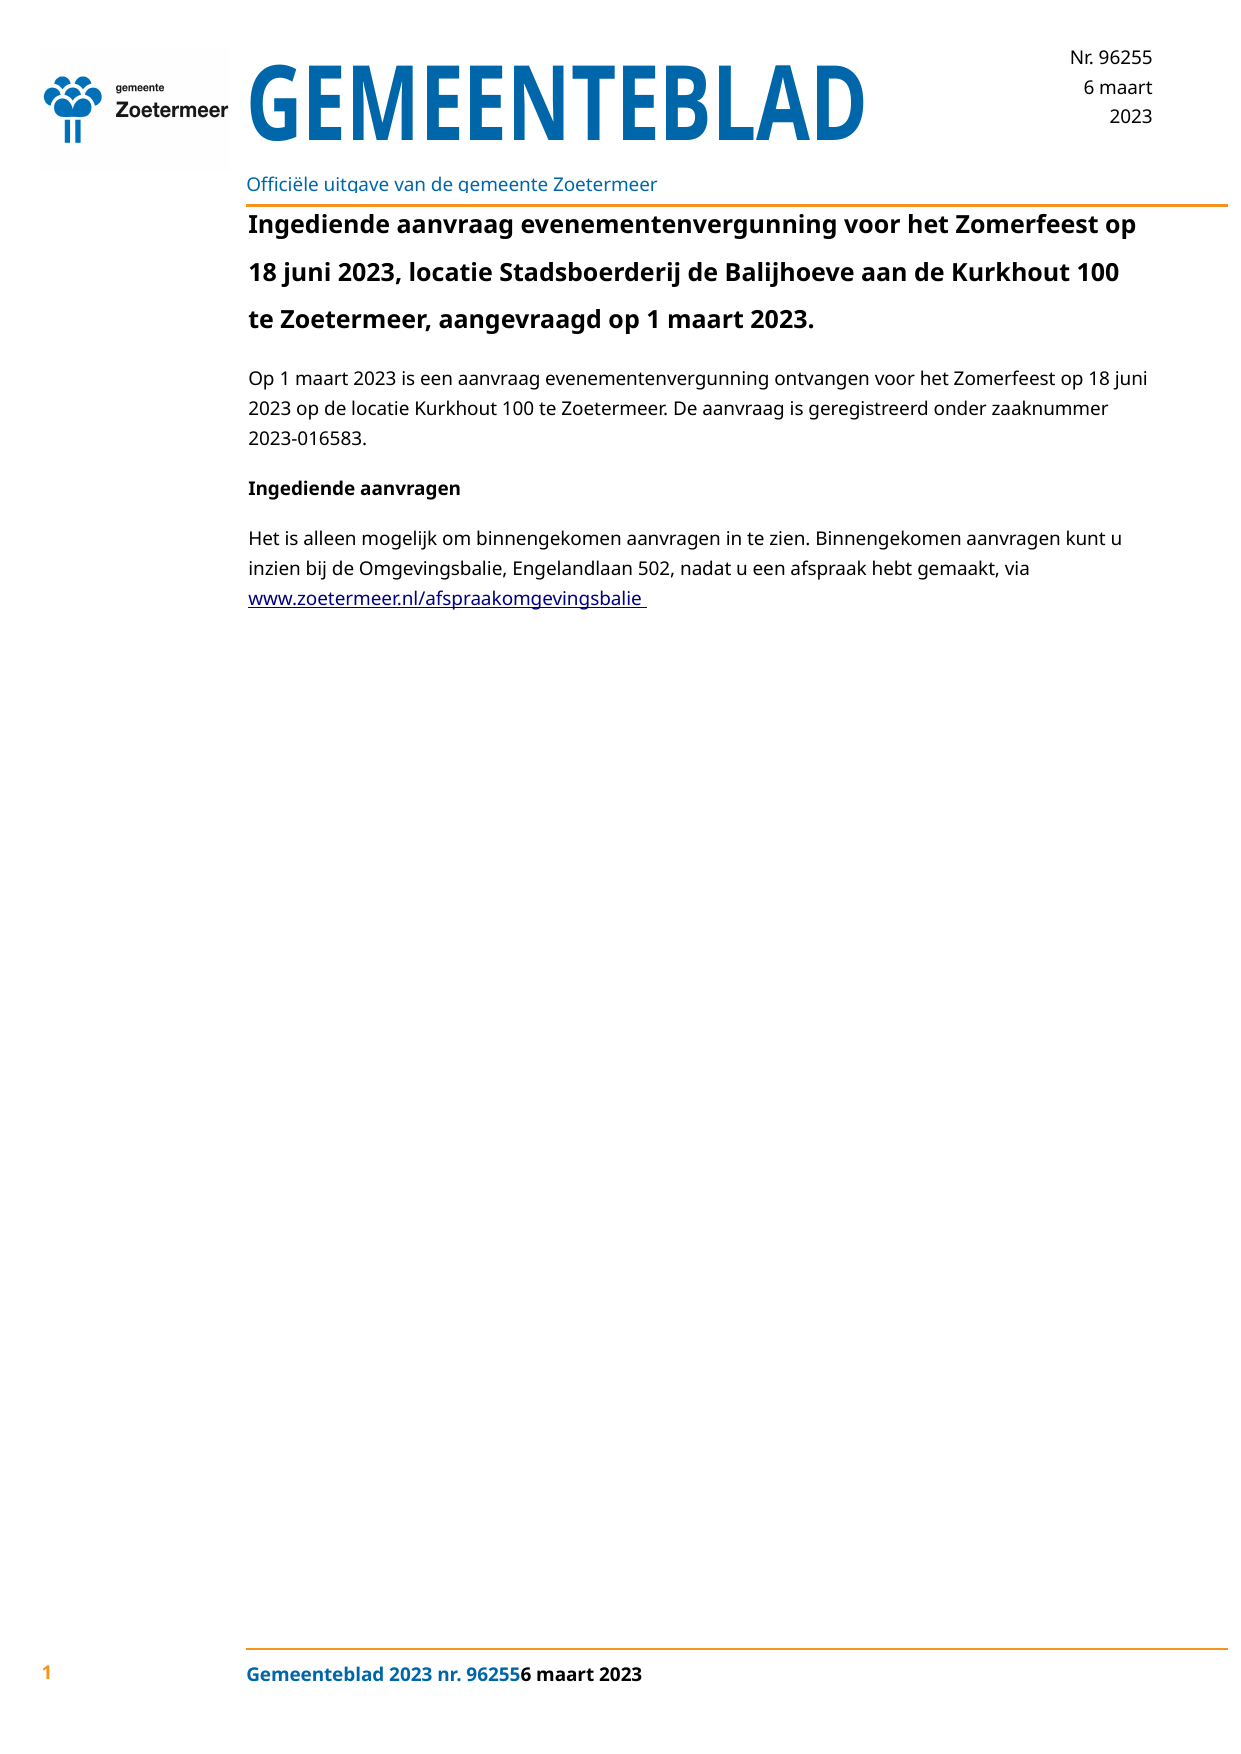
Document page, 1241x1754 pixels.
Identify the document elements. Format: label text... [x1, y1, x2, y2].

picture [41, 47, 231, 172]
text Ingediende aanvragen [248, 475, 1152, 501]
text Ingediende aanvraag evenementenvergunning voor het Zomerfeest op 18 juni 2023, locatie Stadsboerderij de Balijhoeve aan de Kurkhout 100 te Zoetermeer, aangevraagd op 1 maart 2023. [248, 207, 1152, 336]
text Op 1 maart 2023 is een aanvraag evenementenvergunning ontvangen voor het Zomerfeest op 18 juni 2023 op de locatie Kurkhout 100 te Zoetermeer. De aanvraag is geregistreerd onder zaaknummer 2023-016583. [248, 366, 1152, 450]
text Het is alleen mogelijk om binnengekomen aanvragen in te zien. Binnengekomen aanvragen kunt u inzien bij de Omgevingsbalie, Engelandlaan 502, nadat u een afspraak hebt gemaakt, via www.zoetermeer.nl/afspraakomgevingsbalie [248, 526, 1152, 610]
